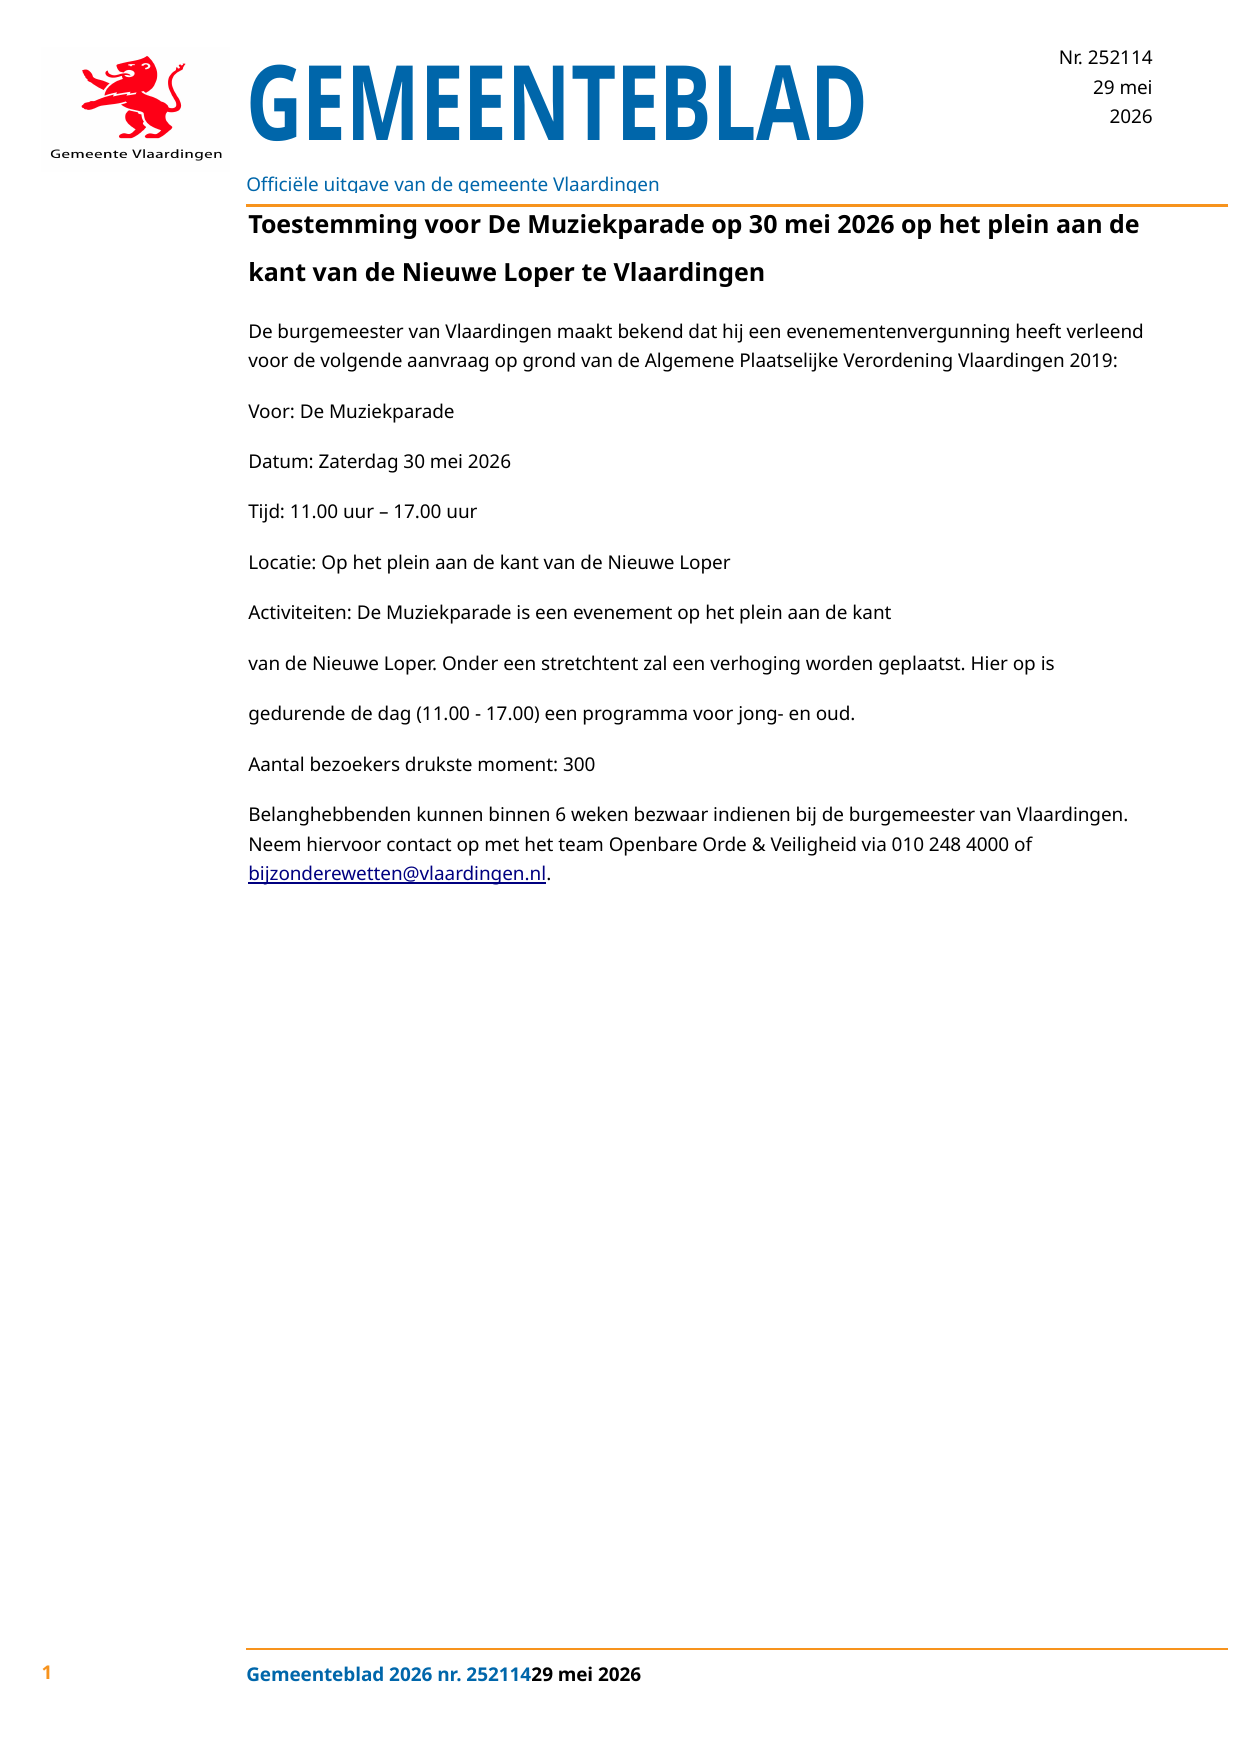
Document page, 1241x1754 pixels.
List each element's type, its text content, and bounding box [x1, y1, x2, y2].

picture [41, 47, 231, 172]
text gedurende de dag (11.00 - 17.00) een programma voor jong- en oud. [248, 700, 1152, 726]
text Locatie: Op het plein aan de kant van de Nieuwe Loper [248, 549, 1152, 575]
text Tijd: 11.00 uur – 17.00 uur [248, 499, 1152, 524]
text Aantal bezoekers drukste moment: 300 [248, 751, 1152, 777]
text Voor: De Muziekparade [248, 398, 1152, 424]
text De burgemeester van Vlaardingen maakt bekend dat hij een evenementenvergunning heeft verleend voor de volgende aanvraag op grond van de Algemene Plaatselijke Verordening Vlaardingen 2019: [248, 318, 1152, 373]
text Activiteiten: De Muziekparade is een evenement op het plein aan de kant [248, 599, 1152, 625]
text Toestemming voor De Muziekparade op 30 mei 2026 op het plein aan de kant van de Nieuwe Loper te Vlaardingen [248, 207, 1152, 288]
text van de Nieuwe Loper. Onder een stretchtent zal een verhoging worden geplaatst. Hier op is [248, 650, 1152, 676]
text Belanghebbenden kunnen binnen 6 weken bezwaar indienen bij de burgemeester van Vlaardingen. Neem hiervoor contact op met het team Openbare Orde & Veiligheid via 010 248 4000 of bijzonderewetten@vlaardingen.nl. [248, 801, 1152, 886]
text Datum: Zaterdag 30 mei 2026 [248, 448, 1152, 474]
